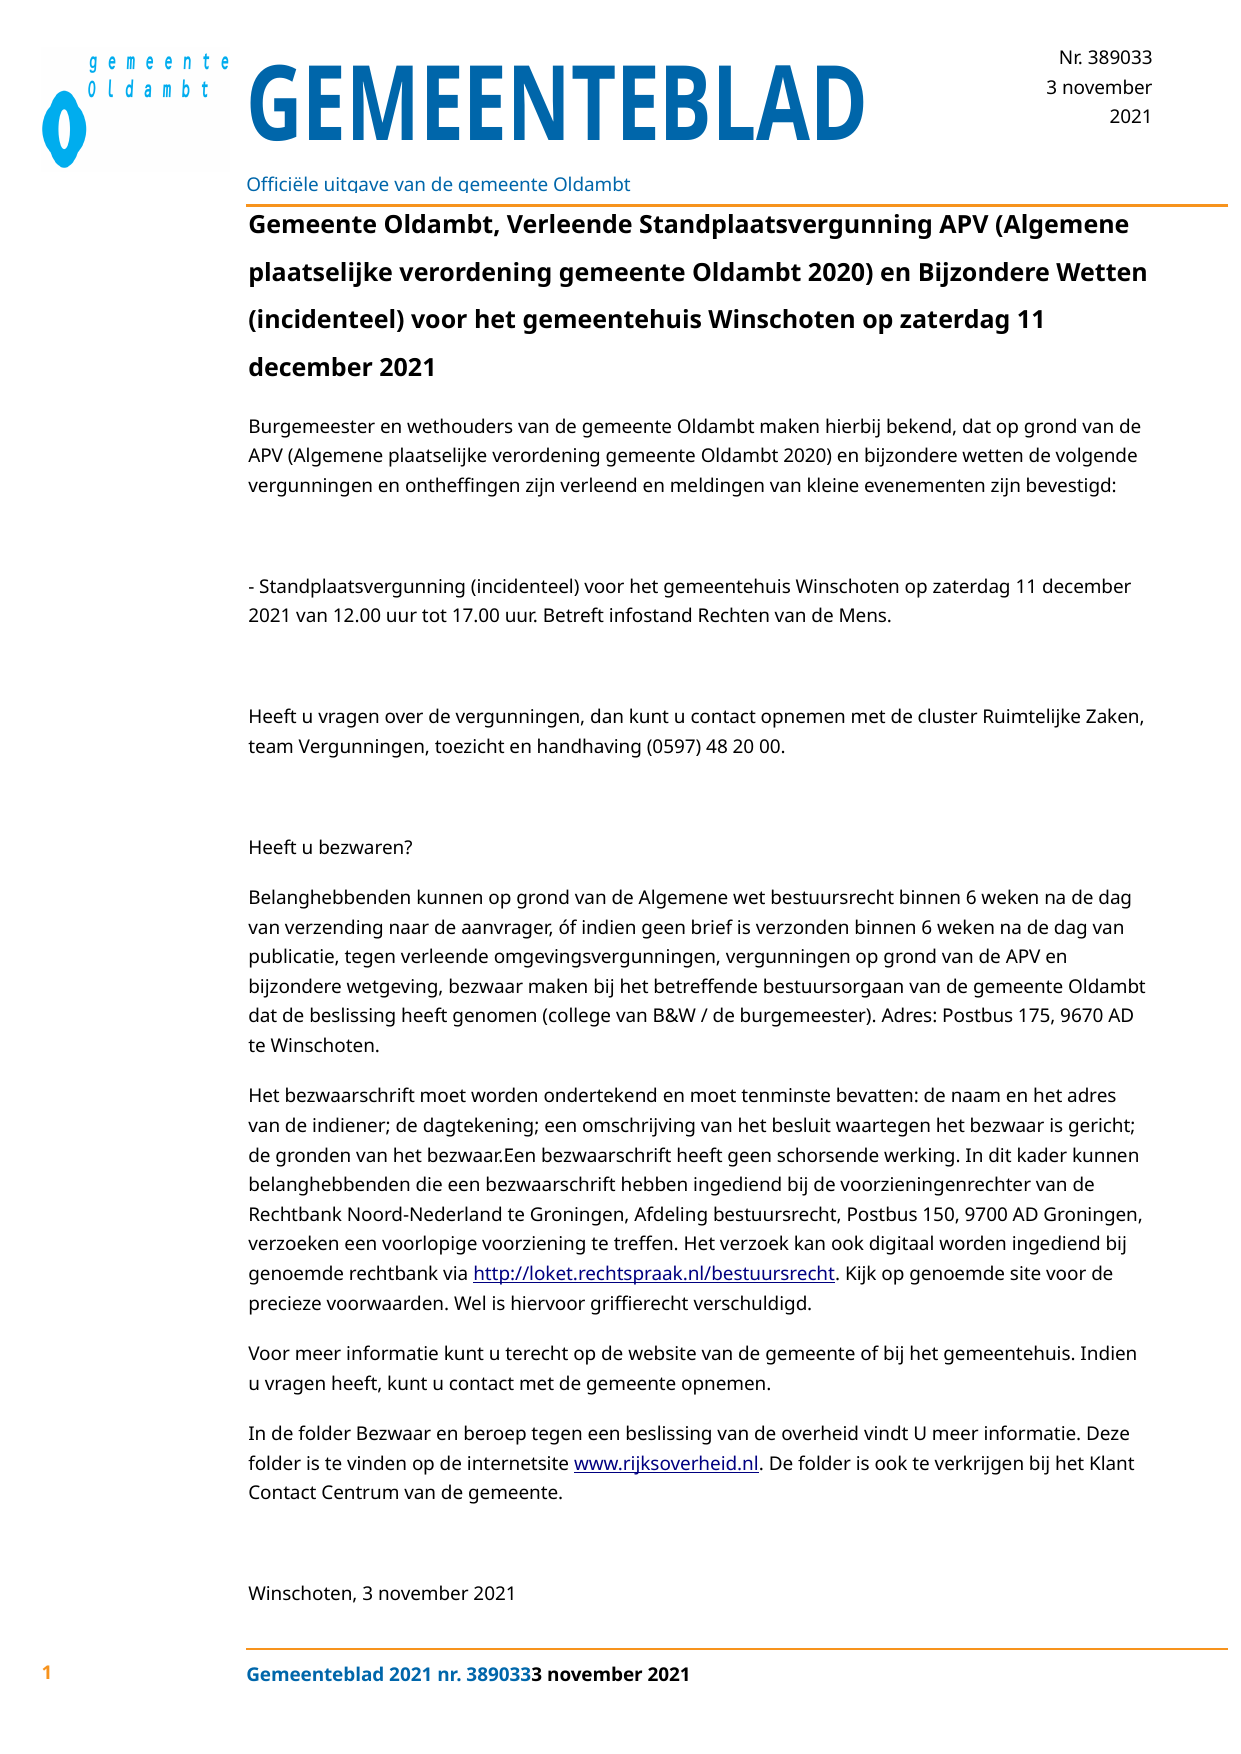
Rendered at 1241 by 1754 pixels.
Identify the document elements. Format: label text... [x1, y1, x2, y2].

text Winschoten, 3 november 2021 [248, 1580, 1152, 1606]
text Voor meer informatie kunt u terecht op de website van de gemeente of bij het gemeentehuis. Indien u vragen heeft, kunt u contact met de gemeente opnemen. [248, 1340, 1152, 1396]
text Burgemeester en wethouders van de gemeente Oldambt maken hierbij bekend, dat op grond van de APV (Algemene plaatselijke verordening gemeente Oldambt 2020) en bijzondere wetten de volgende vergunningen en ontheffingen zijn verleend en meldingen van kleine evenementen zijn bevestigd: [248, 413, 1152, 498]
text Het bezwaarschrift moet worden ondertekend en moet tenminste bevatten: de naam en het adres van de indiener; de dagtekening; een omschrijving van het besluit waartegen het bezwaar is gericht; de gronden van het bezwaar.Een bezwaarschrift heeft geen schorsende werking. In dit kader kunnen belanghebbenden die een bezwaarschrift hebben ingediend bij de voorzieningenrechter van de Rechtbank Noord-Nederland te Groningen, Afdeling bestuursrecht, Postbus 150, 9700 AD Groningen, verzoeken een voorlopige voorziening te treffen. Het verzoek kan ook digitaal worden ingediend bij genoemde rechtbank via http://loket.rechtspraak.nl/bestuursrecht. Kijk op genoemde site voor de precieze voorwaarden. Wel is hiervoor griffierecht verschuldigd. [248, 1083, 1152, 1316]
text Belanghebbenden kunnen op grond van de Algemene wet bestuursrecht binnen 6 weken na de dag van verzending naar de aanvrager, óf indien geen brief is verzonden binnen 6 weken na de dag van publicatie, tegen verleende omgevingsvergunningen, vergunningen op grond van de APV en bijzondere wetgeving, bezwaar maken bij het betreffende bestuursorgaan van de gemeente Oldambt dat de beslissing heeft genomen (college van B&W / de burgemeester). Adres: Postbus 175, 9670 AD te Winschoten. [248, 884, 1152, 1058]
text Heeft u vragen over de vergunningen, dan kunt u contact opnemen met de cluster Ruimtelijke Zaken, team Vergunningen, toezicht en handhaving (0597) 48 20 00. [248, 703, 1152, 759]
text In de folder Bezwaar en beroep tegen een beslissing van de overheid vindt U meer informatie. Deze folder is te vinden op de internetsite www.rijksoverheid.nl. De folder is ook te verkrijgen bij het Klant Contact Centrum van de gemeente. [248, 1420, 1152, 1505]
picture [41, 47, 231, 172]
text Gemeente Oldambt, Verleende Standplaatsvergunning APV (Algemene plaatselijke verordening gemeente Oldambt 2020) en Bijzondere Wetten (incidenteel) voor het gemeentehuis Winschoten op zaterdag 11 december 2021 [248, 207, 1152, 384]
text Heeft u bezwaren? [248, 834, 1152, 860]
text - Standplaatsvergunning (incidenteel) voor het gemeentehuis Winschoten op zaterdag 11 december 2021 van 12.00 uur tot 17.00 uur. Betreft infostand Rechten van de Mens. [248, 573, 1152, 628]
